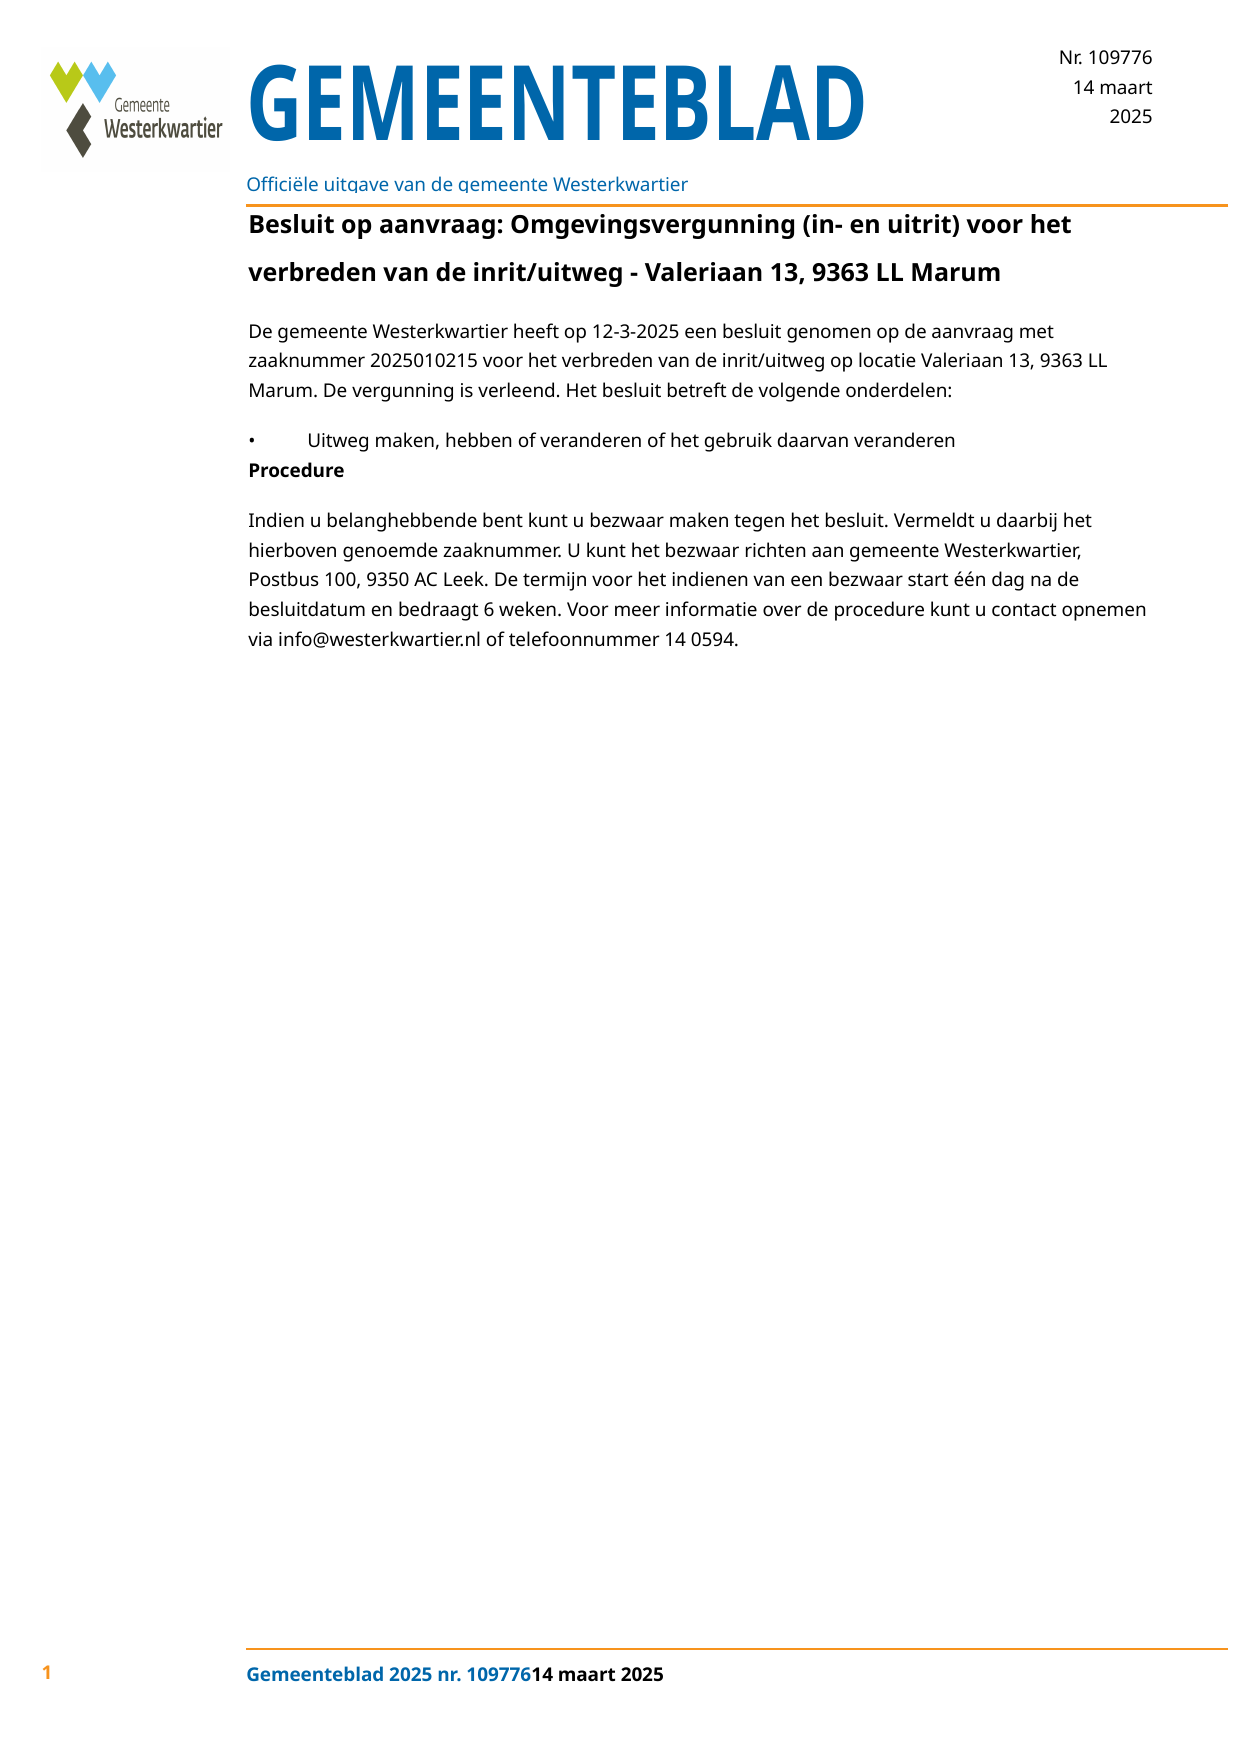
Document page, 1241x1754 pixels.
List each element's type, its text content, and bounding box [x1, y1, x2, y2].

text Indien u belanghebbende bent kunt u bezwaar maken tegen het besluit. Vermeldt u daarbij het hierboven genoemde zaaknummer. U kunt het bezwaar richten aan gemeente Westerkwartier, Postbus 100, 9350 AC Leek. De termijn voor het indienen van een bezwaar start één dag na de besluitdatum en bedraagt 6 weken. Voor meer informatie over de procedure kunt u contact opnemen via info@westerkwartier.nl of telefoonnummer 14 0594. [248, 507, 1152, 652]
picture [41, 47, 231, 172]
list Uitweg maken, hebben of veranderen of het gebruik daarvan veranderen [248, 427, 1152, 453]
text Besluit op aanvraag: Omgevingsvergunning (in- en uitrit) voor het verbreden van de inrit/uitweg - Valeriaan 13, 9363 LL Marum [248, 207, 1152, 288]
text De gemeente Westerkwartier heeft op 12-3-2025 een besluit genomen op de aanvraag met zaaknummer 2025010215 voor het verbreden van de inrit/uitweg op locatie Valeriaan 13, 9363 LL Marum. De vergunning is verleend. Het besluit betreft de volgende onderdelen: [248, 318, 1152, 403]
text Procedure [248, 457, 1152, 483]
